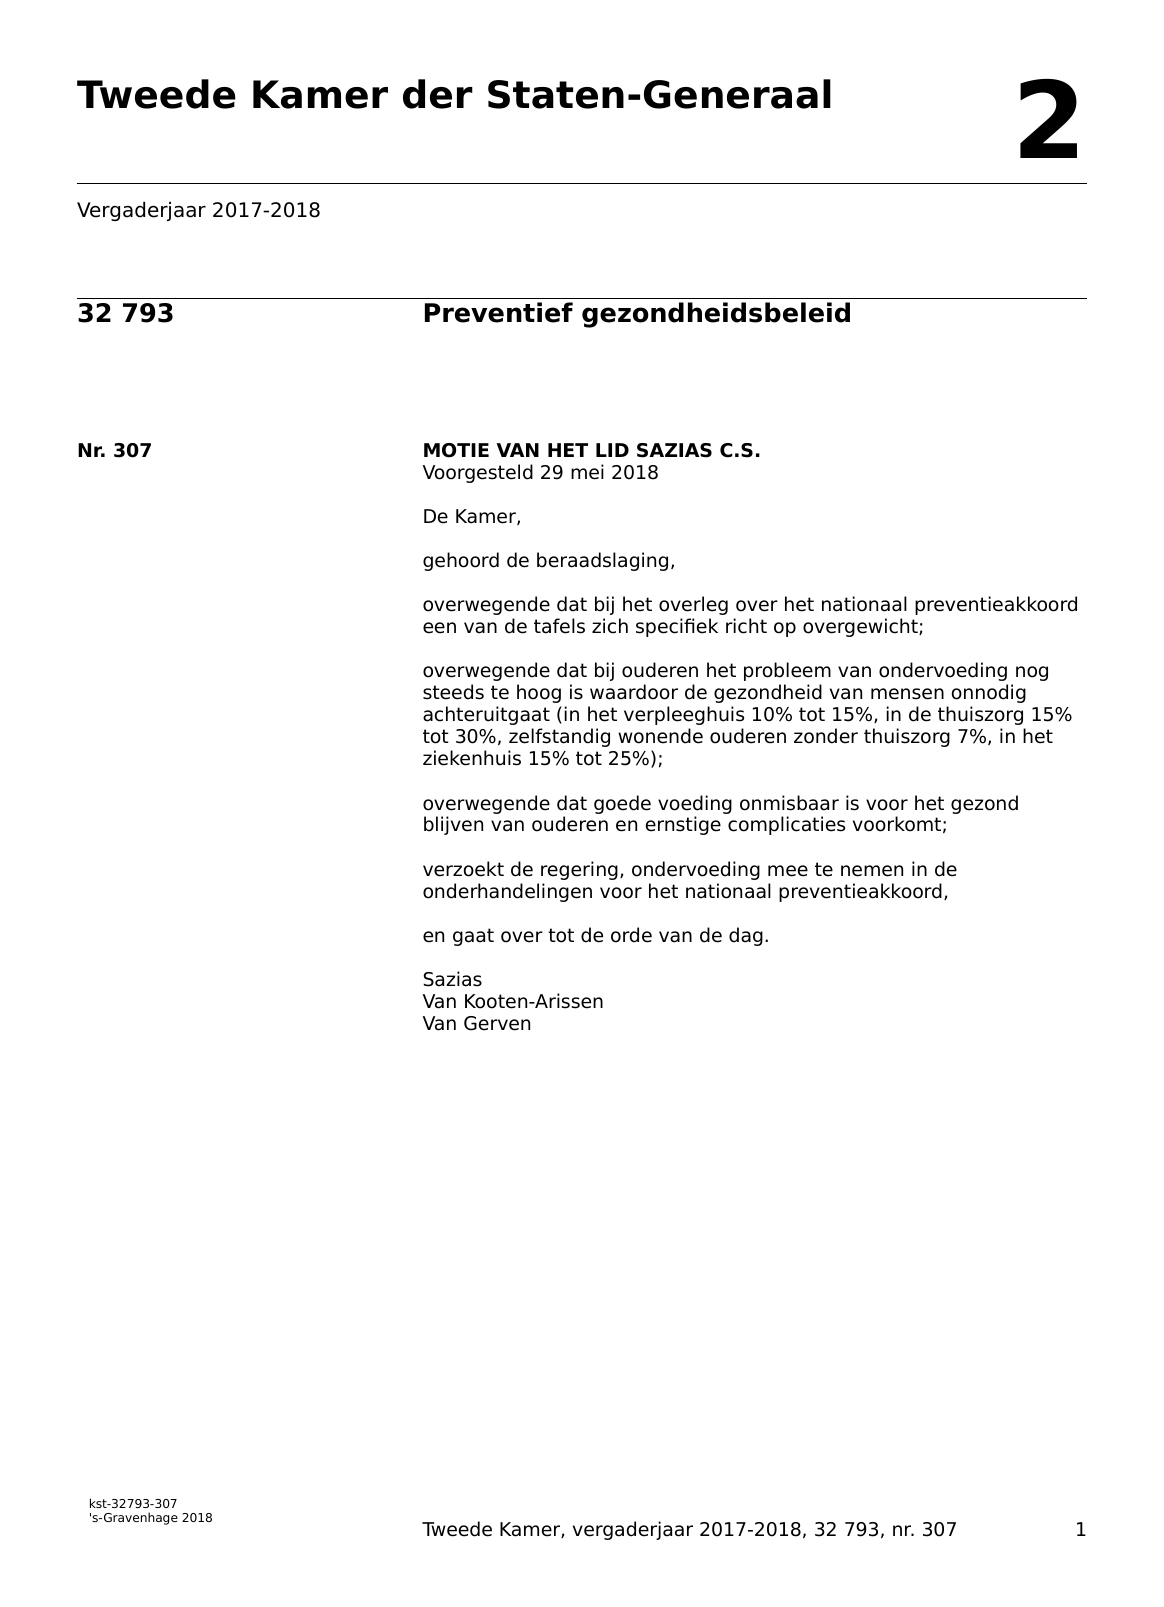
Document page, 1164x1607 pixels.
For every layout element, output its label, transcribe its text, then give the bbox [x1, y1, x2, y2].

text Sazias [422, 969, 1087, 991]
text Van Gerven [422, 1013, 1087, 1035]
subtitle 32 793 Preventief gezondheidsbeleid [77, 299, 1087, 329]
text Voorgesteld 29 mei 2018 [422, 462, 1087, 484]
text Van Kooten-Arissen [422, 991, 1087, 1013]
text verzoekt de regering, ondervoeding mee te nemen in de onderhandelingen voor het nationaal preventieakkoord, [422, 858, 1087, 902]
text De Kamer, [422, 506, 1087, 528]
text overwegende dat goede voeding onmisbaar is voor het gezond blijven van ouderen en ernstige complicaties voorkomt; [422, 792, 1087, 836]
table_header 2 [886, 59, 1087, 183]
table_header Tweede Kamer der Staten-Generaal [77, 59, 886, 183]
text overwegende dat bij het overleg over het nationaal preventieakkoord een van de tafels zich specifiek richt op overgewicht; [422, 594, 1087, 638]
text kst-32793-307 [88, 1497, 323, 1511]
text overwegende dat bij ouderen het probleem van ondervoeding nog steeds te hoog is waardoor de gezondheid van mensen onnodig achteruitgaat (in het verpleeghuis 10% tot 15%, in de thuiszorg 15% tot 30%, zelfstandig wonende ouderen zonder thuiszorg 7%, in het ziekenhuis 15% tot 25%); [422, 660, 1087, 770]
text 's-Gravenhage 2018 [88, 1511, 323, 1525]
subtitle Nr. 307 MOTIE VAN HET LID SAZIAS C.S. [77, 440, 1087, 462]
text en gaat over tot de orde van de dag. [422, 925, 1087, 947]
table_cell Vergaderjaar 2017-2018 [77, 184, 1087, 298]
text gehoord de beraadslaging, [422, 550, 1087, 572]
